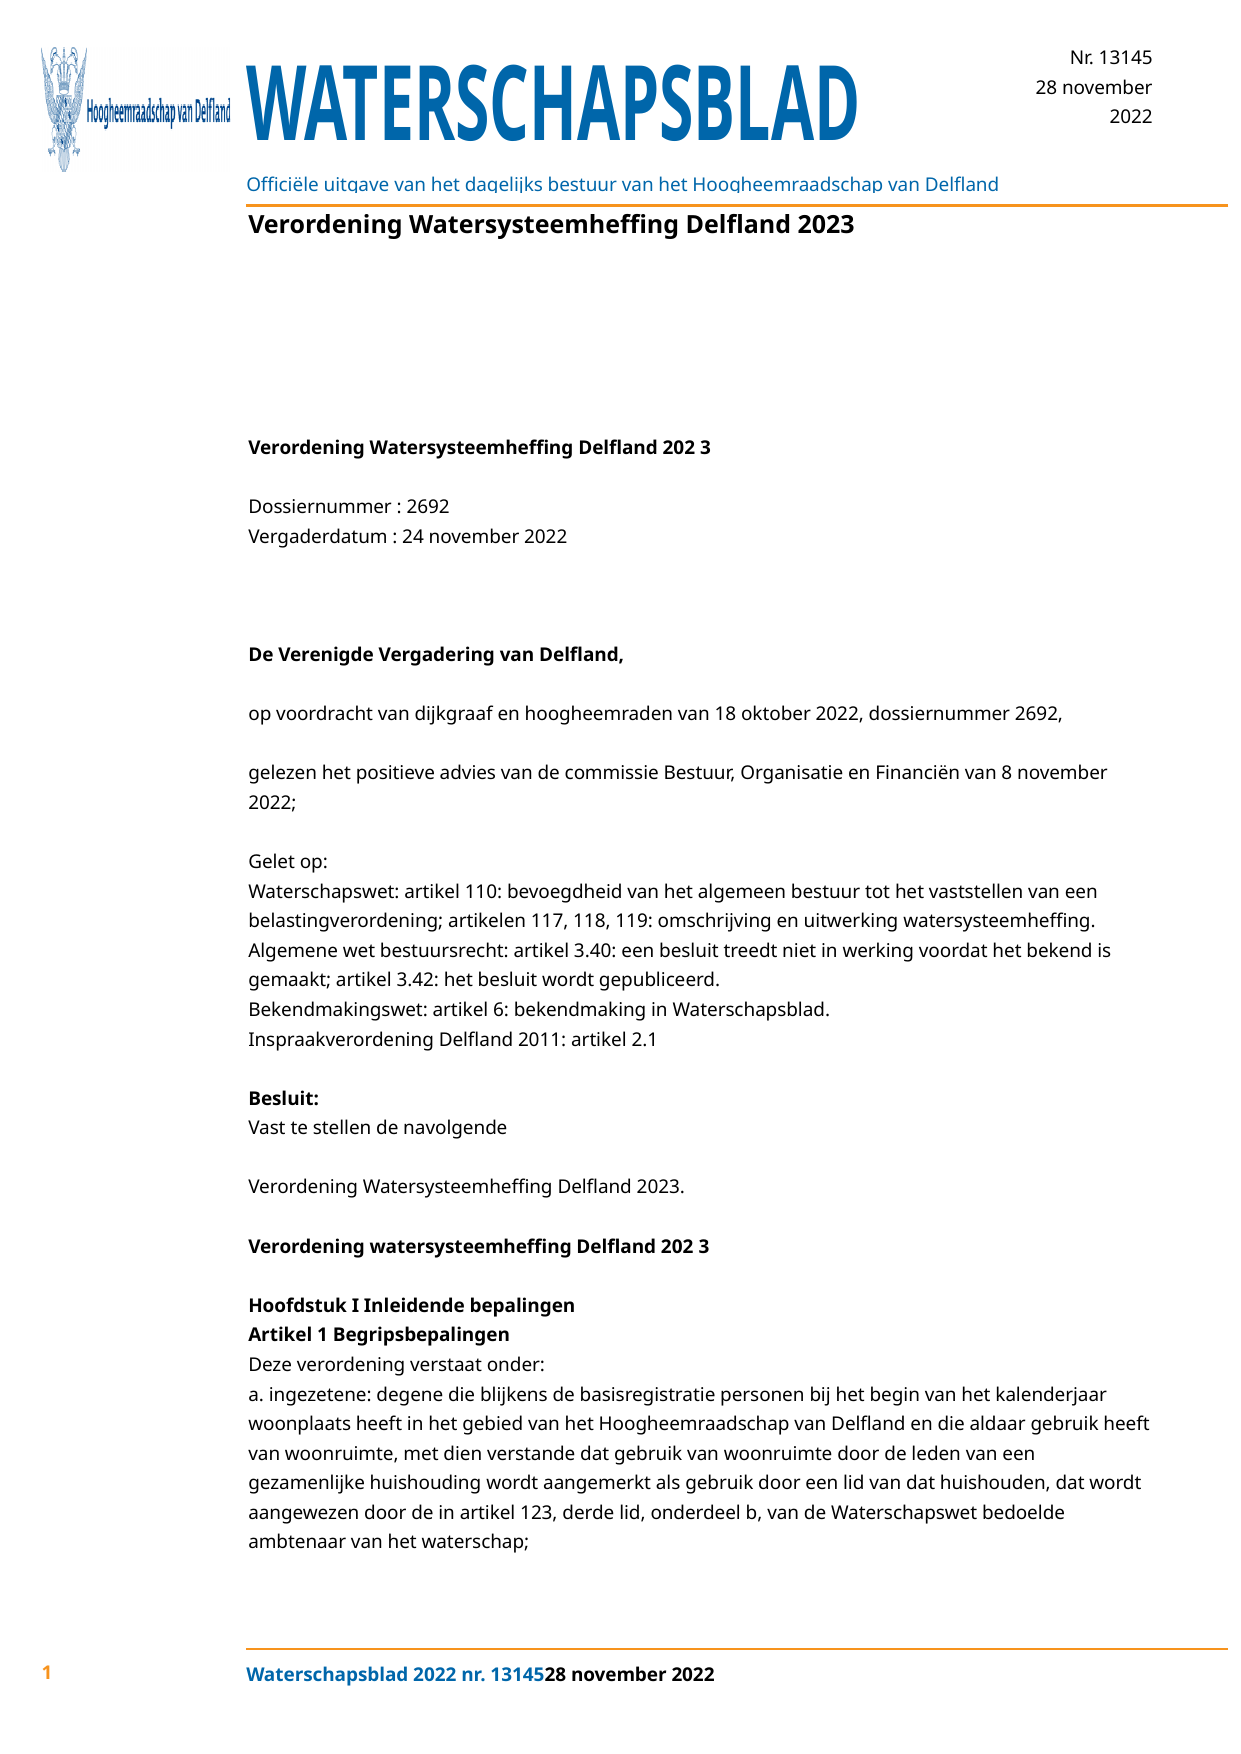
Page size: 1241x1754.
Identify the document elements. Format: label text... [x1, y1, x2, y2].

picture [41, 47, 231, 172]
text Bekendmakingswet: artikel 6: bekendmaking in Waterschapsblad. [248, 996, 1152, 1022]
text Besluit: [248, 1085, 1152, 1111]
text Vergaderdatum : 24 november 2022 [248, 523, 1152, 548]
text Deze verordening verstaat onder: [248, 1351, 1152, 1377]
text Verordening Watersysteemheffing Delfland 202 3 [248, 434, 1152, 460]
text op voordracht van dijkgraaf en hoogheemraden van 18 oktober 2022, dossiernummer 2692, [248, 700, 1152, 726]
text Waterschapswet: artikel 110: bevoegdheid van het algemeen bestuur tot het vaststellen van een belastingverordening; artikelen 117, 118, 119: omschrijving en uitwerking watersysteemheffing. [248, 878, 1152, 933]
text Inspraakverordening Delfland 2011: artikel 2.1 [248, 1026, 1152, 1051]
text Hoofdstuk I Inleidende bepalingen [248, 1292, 1152, 1318]
text Verordening watersysteemheffing Delfland 202 3 [248, 1233, 1152, 1258]
text Artikel 1 Begripsbepalingen [248, 1322, 1152, 1347]
text Gelet op: [248, 848, 1152, 874]
text a. ingezetene: degene die blijkens de basisregistratie personen bij het begin van het kalenderjaar woonplaats heeft in het gebied van het Hoogheemraadschap van Delfland en die aldaar gebruik heeft van woonruimte, met dien verstande dat gebruik van woonruimte door de leden van een gezamenlijke huishouding wordt aangemerkt als gebruik door een lid van dat huishouden, dat wordt aangewezen door de in artikel 123, derde lid, onderdeel b, van de Waterschapswet bedoelde ambtenaar van het waterschap; [248, 1381, 1152, 1554]
text Verordening Watersysteemheffing Delfland 2023 [248, 207, 1152, 241]
text Algemene wet bestuursrecht: artikel 3.40: een besluit treedt niet in werking voordat het bekend is gemaakt; artikel 3.42: het besluit wordt gepubliceerd. [248, 937, 1152, 992]
text Vast te stellen de navolgende [248, 1114, 1152, 1140]
text gelezen het positieve advies van de commissie Bestuur, Organisatie en Financiën van 8 november 2022; [248, 759, 1152, 815]
text Verordening Watersysteemheffing Delfland 2023. [248, 1174, 1152, 1199]
text Dossiernummer : 2692 [248, 493, 1152, 519]
text De Verenigde Vergadering van Delfland, [248, 641, 1152, 667]
